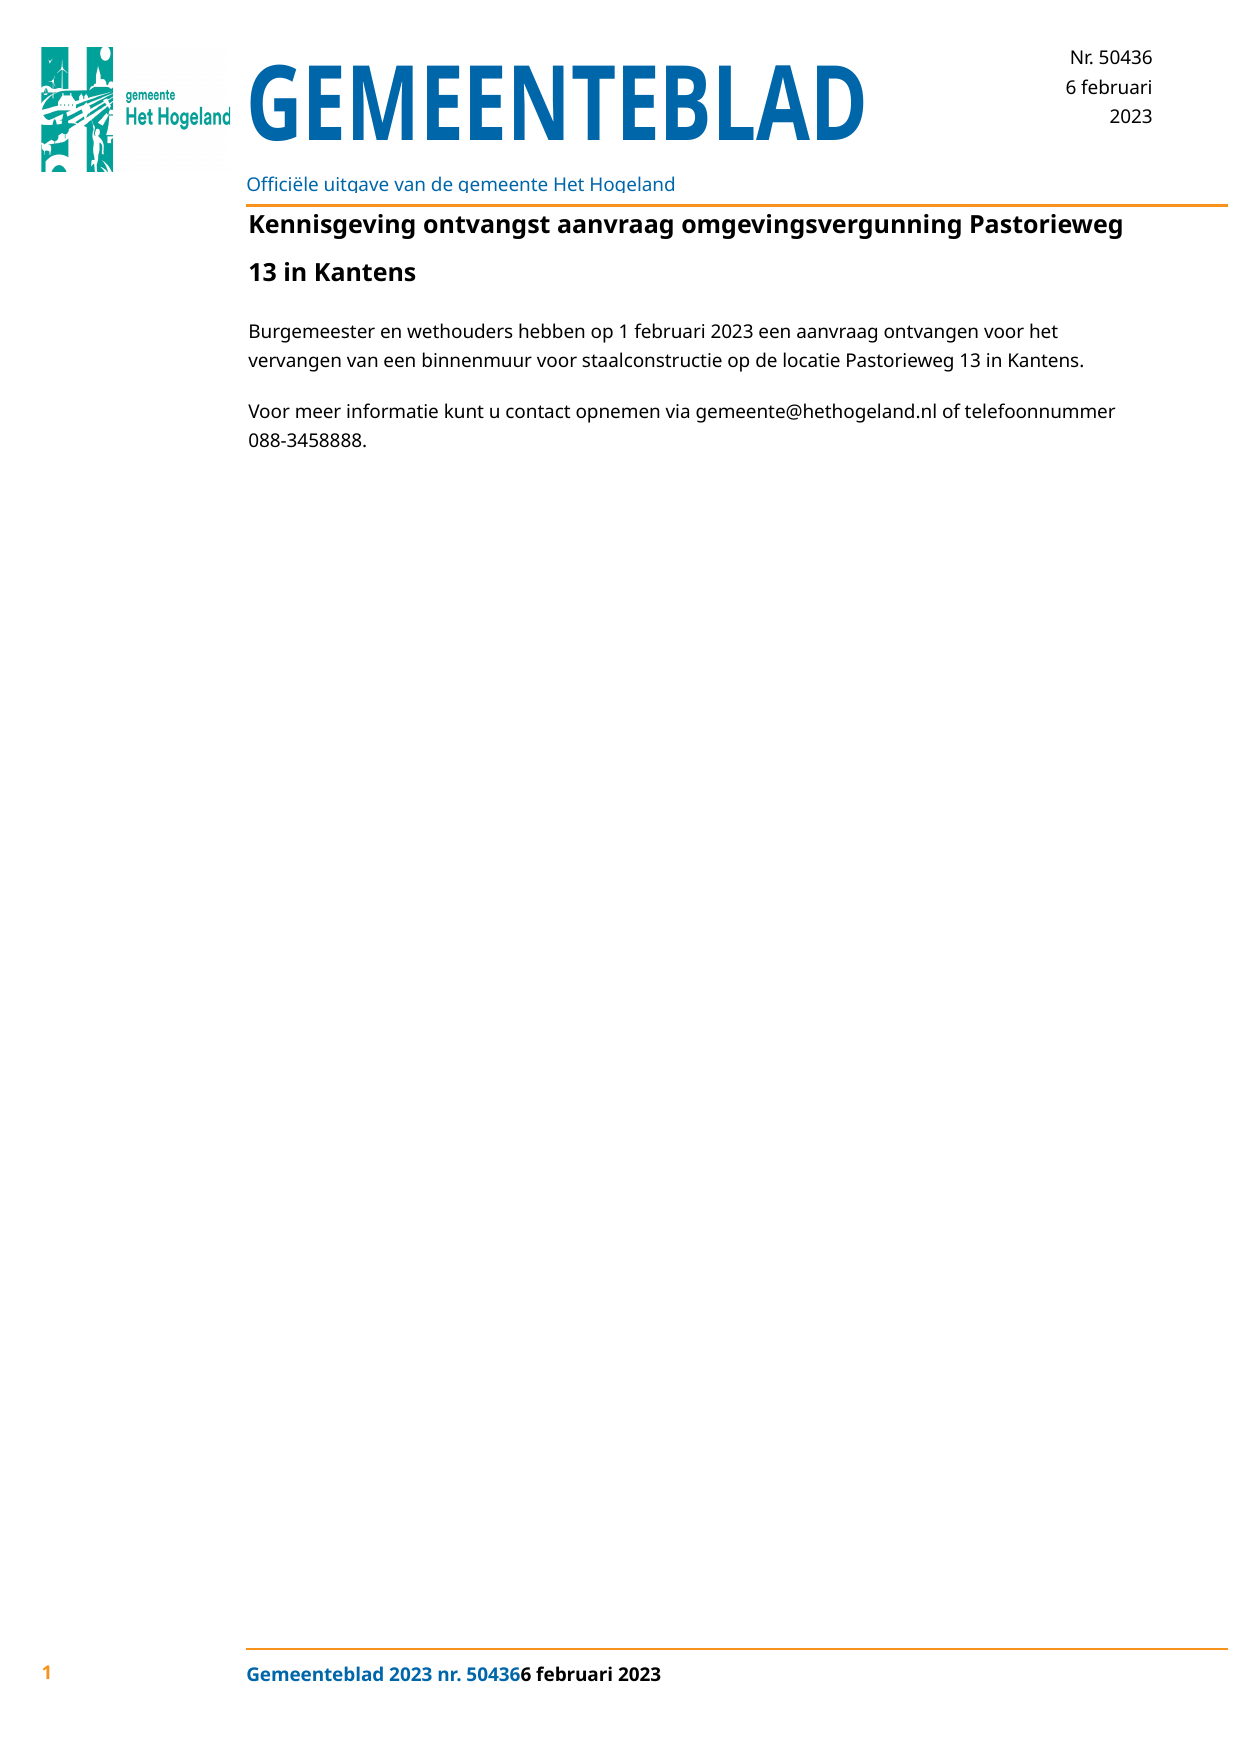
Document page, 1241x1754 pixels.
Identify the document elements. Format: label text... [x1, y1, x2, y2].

text Kennisgeving ontvangst aanvraag omgevingsvergunning Pastorieweg 13 in Kantens [248, 207, 1152, 288]
picture [41, 47, 231, 172]
text Burgemeester en wethouders hebben op 1 februari 2023 een aanvraag ontvangen voor het vervangen van een binnenmuur voor staalconstructie op de locatie Pastorieweg 13 in Kantens. [248, 318, 1152, 373]
text Voor meer informatie kunt u contact opnemen via gemeente@hethogeland.nl of telefoonnummer 088-3458888. [248, 398, 1152, 453]
